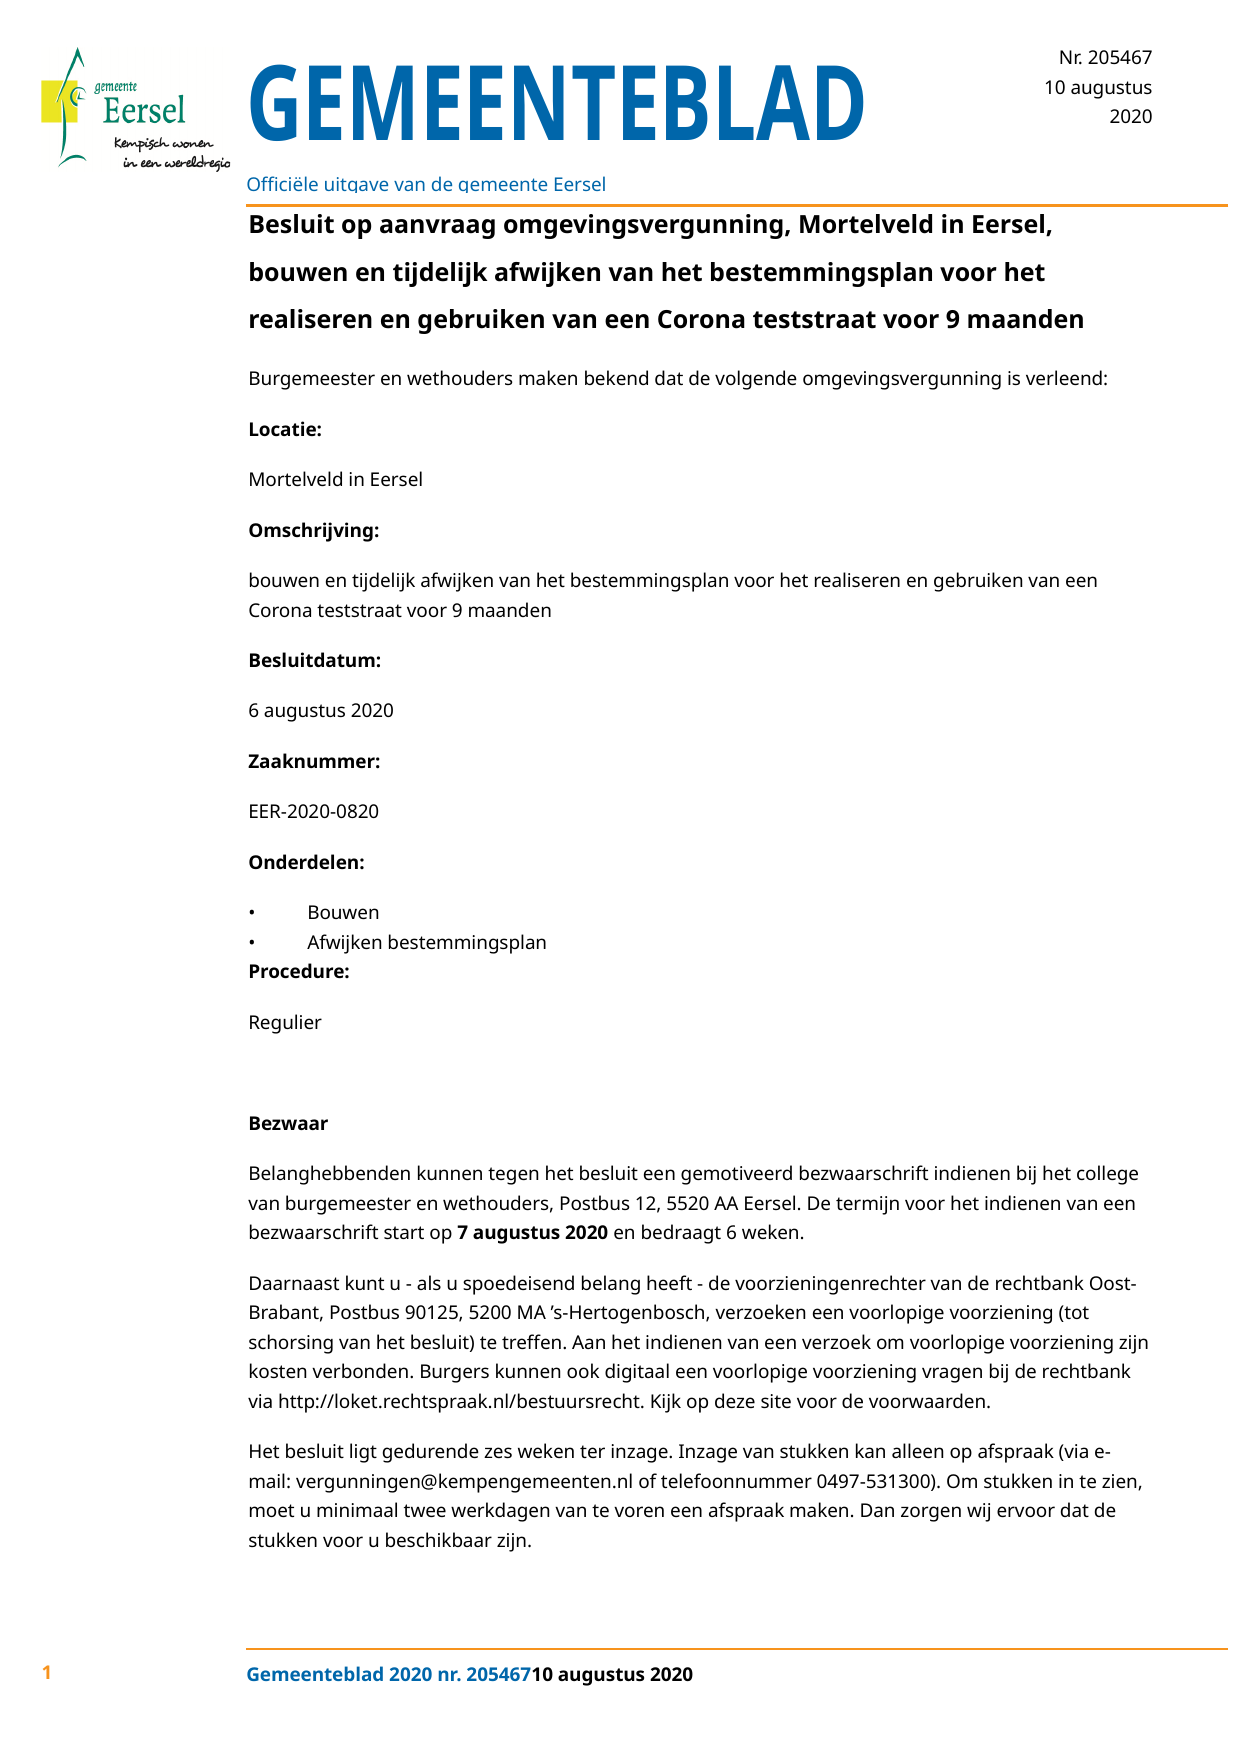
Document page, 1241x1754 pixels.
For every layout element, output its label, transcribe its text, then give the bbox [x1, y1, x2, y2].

text Mortelveld in Eersel [248, 466, 1152, 492]
text EER-2020-0820 [248, 798, 1152, 824]
text Besluitdatum: [248, 647, 1152, 673]
text Regulier [248, 1009, 1152, 1034]
text Daarnaast kunt u - als u spoedeisend belang heeft - de voorzieningenrechter van de rechtbank Oost-Brabant, Postbus 90125, 5200 MA ’s-Hertogenbosch, verzoeken een voorlopige voorziening (tot schorsing van het besluit) te treffen. Aan het indienen van een verzoek om voorlopige voorziening zijn kosten verbonden. Burgers kunnen ook digitaal een voorlopige voorziening vragen bij de rechtbank via http://loket.rechtspraak.nl/bestuursrecht. Kijk op deze site voor de voorwaarden. [248, 1270, 1152, 1414]
picture [41, 47, 231, 172]
text Locatie: [248, 416, 1152, 442]
list Bouwen [248, 899, 1152, 925]
text Het besluit ligt gedurende zes weken ter inzage. Inzage van stukken kan alleen op afspraak (via e-mail: vergunningen@kempengemeenten.nl of telefoonnummer 0497-531300). Om stukken in te zien, moet u minimaal twee werkdagen van te voren een afspraak maken. Dan zorgen wij ervoor dat de stukken voor u beschikbaar zijn. [248, 1438, 1152, 1553]
text 6 augustus 2020 [248, 698, 1152, 723]
list Afwijken bestemmingsplan [248, 929, 1152, 954]
text Omschrijving: [248, 517, 1152, 542]
text Procedure: [248, 958, 1152, 984]
text Zaaknummer: [248, 748, 1152, 774]
text Burgemeester en wethouders maken bekend dat de volgende omgevingsvergunning is verleend: [248, 366, 1152, 391]
text Besluit op aanvraag omgevingsvergunning, Mortelveld in Eersel, bouwen en tijdelijk afwijken van het bestemmingsplan voor het realiseren en gebruiken van een Corona teststraat voor 9 maanden [248, 207, 1152, 336]
text bouwen en tijdelijk afwijken van het bestemmingsplan voor het realiseren en gebruiken van een Corona teststraat voor 9 maanden [248, 567, 1152, 622]
text Belanghebbenden kunnen tegen het besluit een gemotiveerd bezwaarschrift indienen bij het college van burgemeester en wethouders, Postbus 12, 5520 AA Eersel. De termijn voor het indienen van een bezwaarschrift start op 7 augustus 2020 en bedraagt 6 weken. [248, 1160, 1152, 1245]
text Bezwaar [248, 1110, 1152, 1135]
text Onderdelen: [248, 849, 1152, 874]
